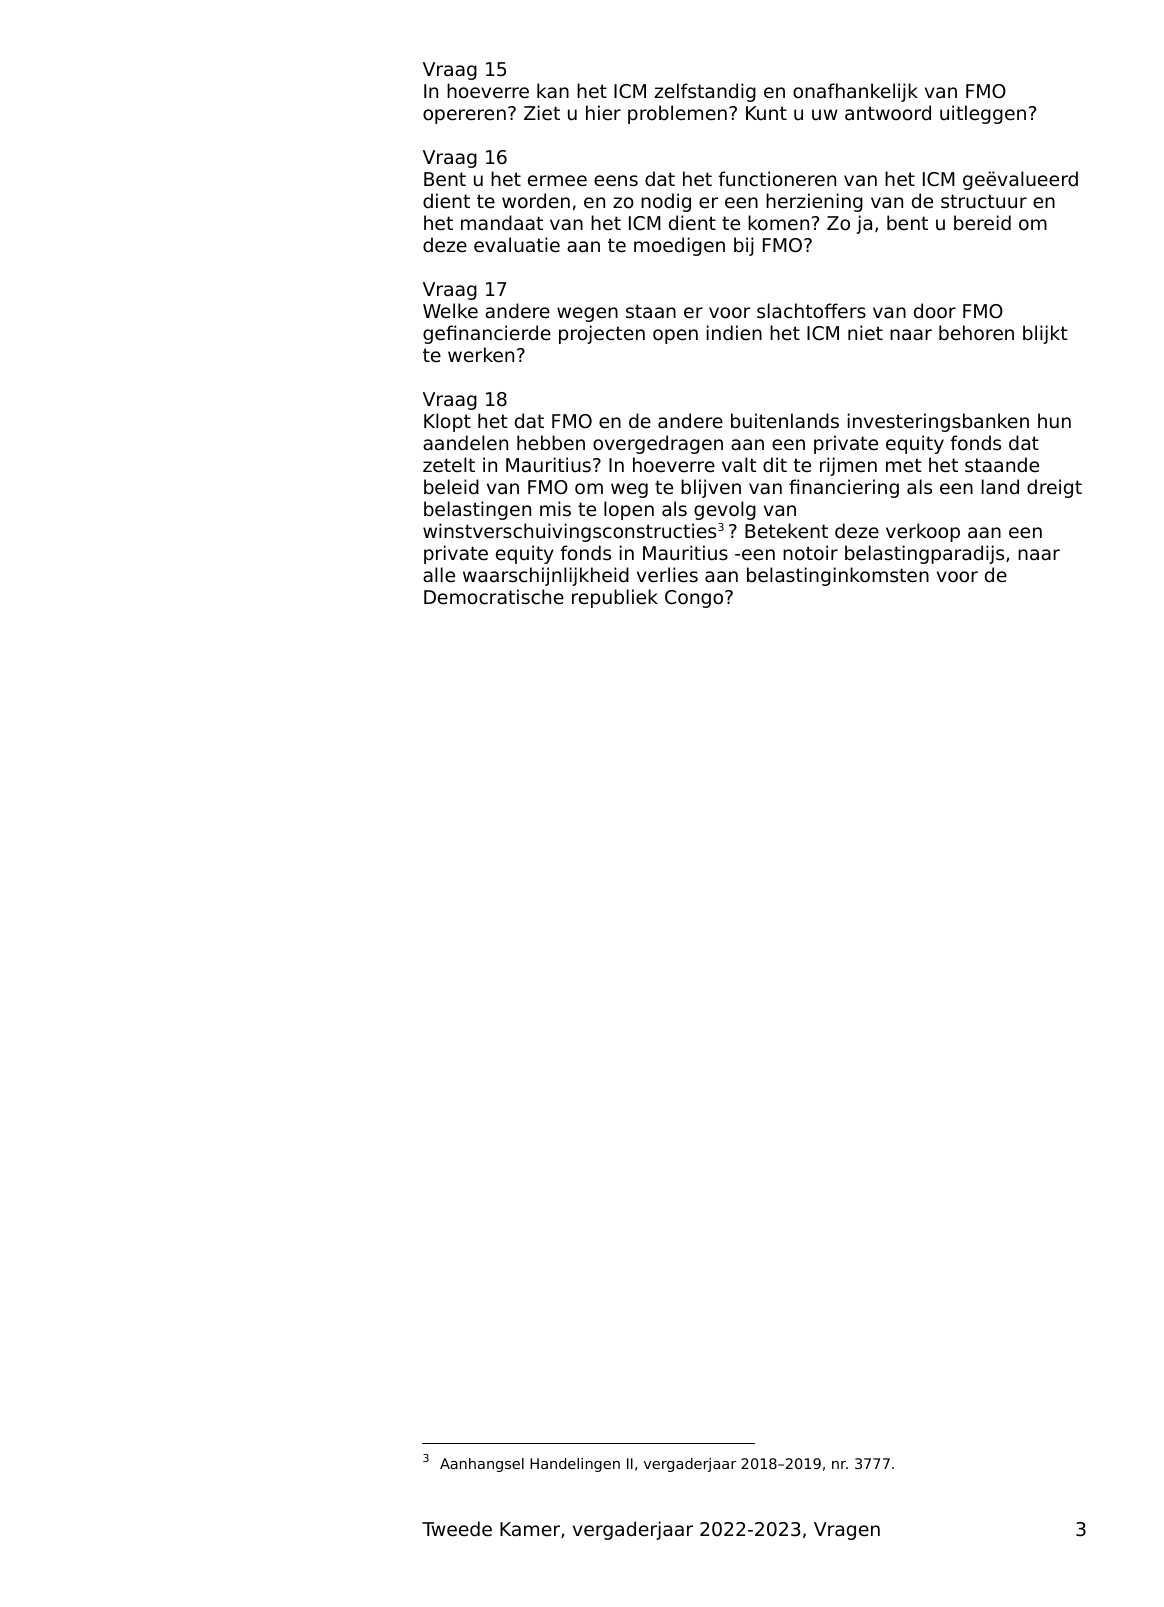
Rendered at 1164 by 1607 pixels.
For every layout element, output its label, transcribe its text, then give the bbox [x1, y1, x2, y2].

text Welke andere wegen staan er voor slachtoffers van door FMO gefinancierde projecten open indien het ICM niet naar behoren blijkt te werken? [422, 301, 1087, 367]
text Vraag 18 [422, 389, 1087, 411]
text Vraag 15 [422, 59, 1087, 81]
text Vraag 17 [422, 279, 1087, 301]
text Klopt het dat FMO en de andere buitenlands investeringsbanken hun aandelen hebben overgedragen aan een private equity fonds dat zetelt in Mauritius? In hoeverre valt dit te rijmen met het staande beleid van FMO om weg te blijven van financiering als een land dreigt belastingen mis te lopen als gevolg van winstverschuivingsconstructies? Betekent deze verkoop aan een private equity fonds in Mauritius -een notoir belastingparadijs, naar alle waarschijnlijkheid verlies aan belastinginkomsten voor de Democratische republiek Congo? [422, 411, 1087, 609]
text In hoeverre kan het ICM zelfstandig en onafhankelijk van FMO opereren? Ziet u hier problemen? Kunt u uw antwoord uitleggen? [422, 81, 1087, 125]
text Bent u het ermee eens dat het functioneren van het ICM geëvalueerd dient te worden, en zo nodig er een herziening van de structuur en het mandaat van het ICM dient te komen? Zo ja, bent u bereid om deze evaluatie aan te moedigen bij FMO? [422, 169, 1087, 257]
text Vraag 16 [422, 147, 1087, 169]
text Aanhangsel Handelingen II, vergaderjaar 2018–2019, nr. 3777. [422, 1452, 1087, 1474]
